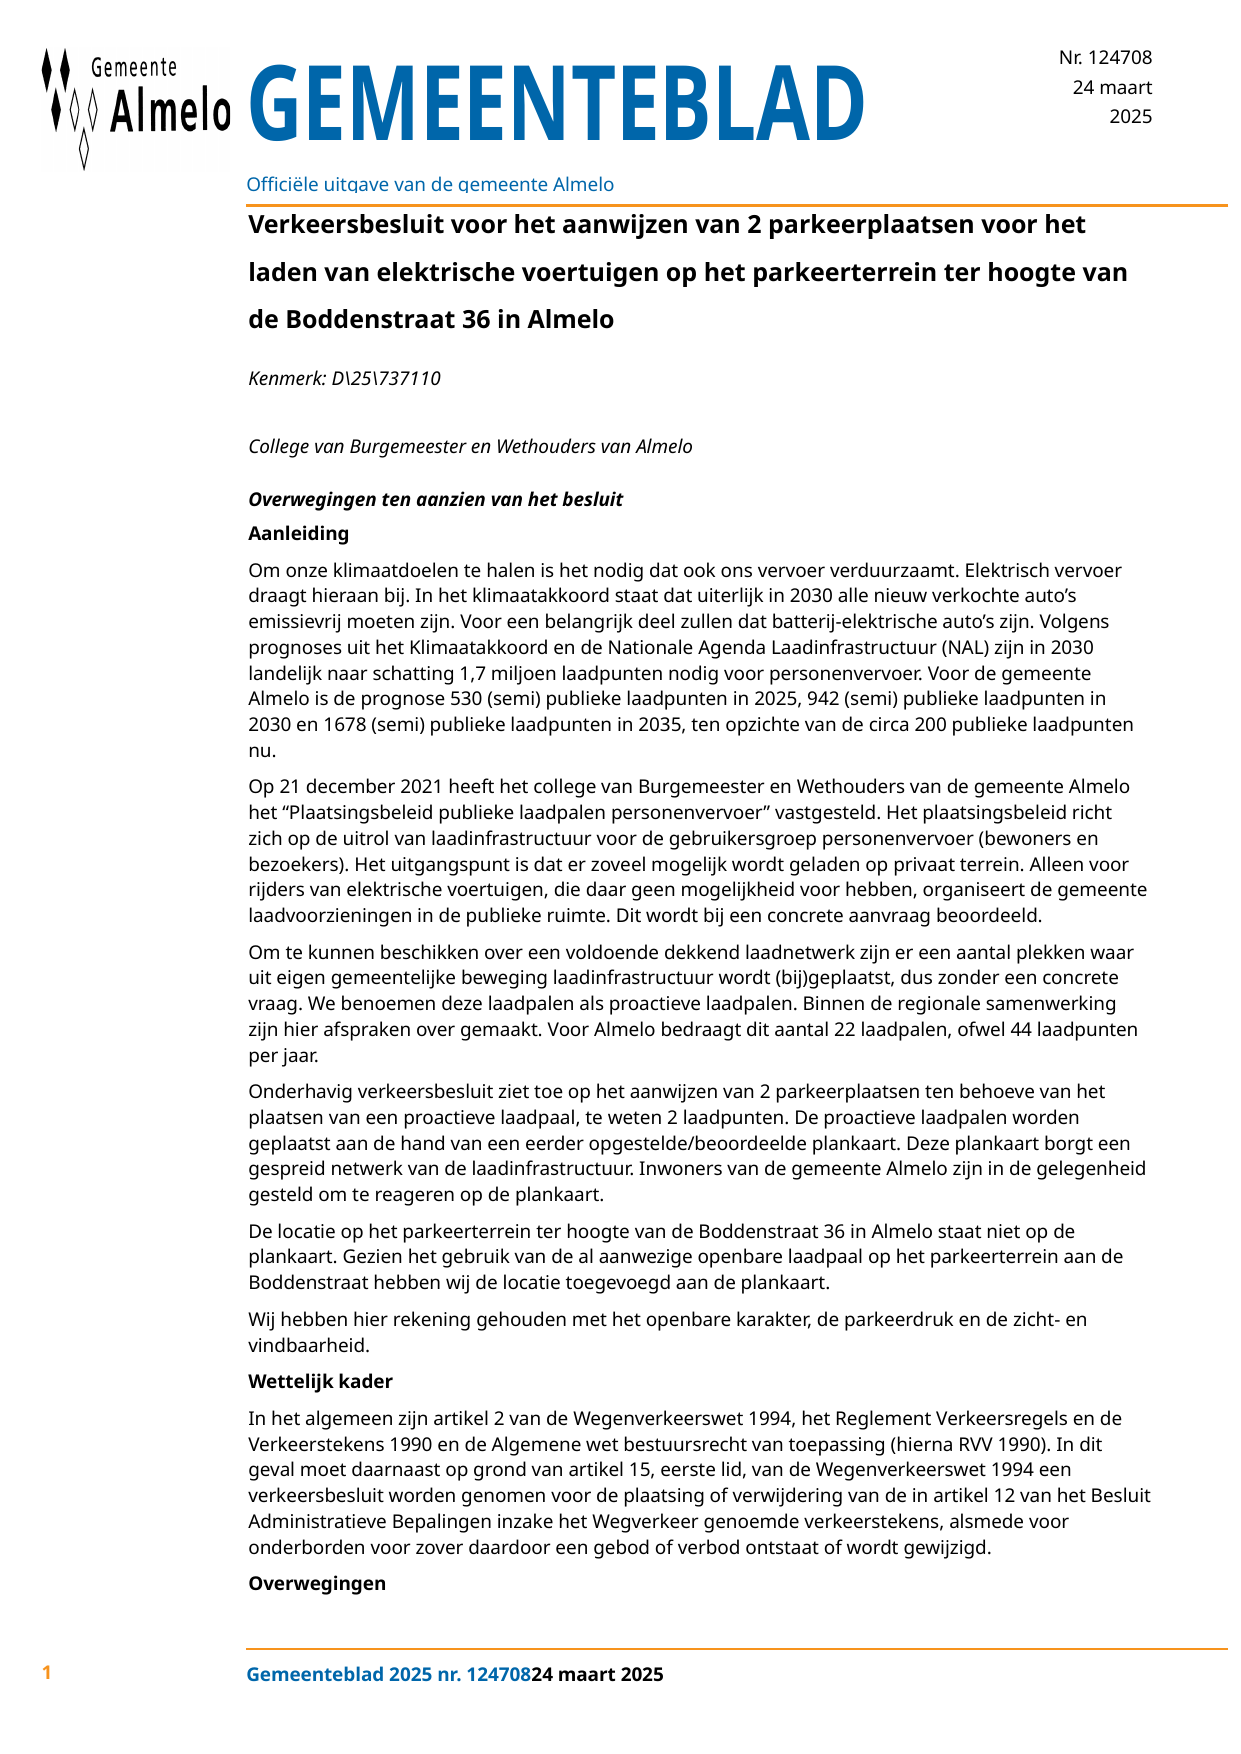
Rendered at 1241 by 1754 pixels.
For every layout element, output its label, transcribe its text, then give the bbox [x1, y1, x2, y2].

text Om onze klimaatdoelen te halen is het nodig dat ook ons vervoer verduurzaamt. Elektrisch vervoer draagt hieraan bij. In het klimaatakkoord staat dat uiterlijk in 2030 alle nieuw verkochte auto’s emissievrij moeten zijn. Voor een belangrijk deel zullen dat batterij-elektrische auto’s zijn. Volgens prognoses uit het Klimaatakkoord en de Nationale Agenda Laadinfrastructuur (NAL) zijn in 2030 landelijk naar schatting 1,7 miljoen laadpunten nodig voor personenvervoer. Voor de gemeente Almelo is de prognose 530 (semi) publieke laadpunten in 2025, 942 (semi) publieke laadpunten in 2030 en 1678 (semi) publieke laadpunten in 2035, ten opzichte van de circa 200 publieke laadpunten nu. [248, 557, 1152, 763]
text College van Burgemeester en Wethouders van Almelo [248, 433, 1152, 459]
text In het algemeen zijn artikel 2 van de Wegenverkeerswet 1994, het Reglement Verkeersregels en de Verkeerstekens 1990 en de Algemene wet bestuursrecht van toepassing (hierna RVV 1990). In dit geval moet daarnaast op grond van artikel 15, eerste lid, van de Wegenverkeerswet 1994 een verkeersbesluit worden genomen voor de plaatsing of verwijdering van de in artikel 12 van het Besluit Administratieve Bepalingen inzake het Wegverkeer genoemde verkeerstekens, alsmede voor onderborden voor zover daardoor een gebod of verbod ontstaat of wordt gewijzigd. [248, 1405, 1152, 1559]
text Wettelijk kader [248, 1368, 1152, 1394]
text De locatie op het parkeerterrein ter hoogte van de Boddenstraat 36 in Almelo staat niet op de plankaart. Gezien het gebruik van de al aanwezige openbare laadpaal op het parkeerterrein aan de Boddenstraat hebben wij de locatie toegevoegd aan de plankaart. [248, 1218, 1152, 1295]
text Om te kunnen beschikken over een voldoende dekkend laadnetwerk zijn er een aantal plekken waar uit eigen gemeentelijke beweging laadinfrastructuur wordt (bij)geplaatst, dus zonder een concrete vraag. We benoemen deze laadpalen als proactieve laadpalen. Binnen de regionale samenwerking zijn hier afspraken over gemaakt. Voor Almelo bedraagt dit aantal 22 laadpalen, ofwel 44 laadpunten per jaar. [248, 939, 1152, 1067]
picture [41, 47, 231, 172]
text Overwegingen ten aanzien van het besluit [248, 486, 1152, 512]
text Wij hebben hier rekening gehouden met het openbare karakter, de parkeerdruk en de zicht- en vindbaarheid. [248, 1306, 1152, 1358]
text Verkeersbesluit voor het aanwijzen van 2 parkeerplaatsen voor het laden van elektrische voertuigen op het parkeerterrein ter hoogte van de Boddenstraat 36 in Almelo [248, 207, 1152, 336]
text Aanleiding [248, 520, 1152, 546]
text Op 21 december 2021 heeft het college van Burgemeester en Wethouders van de gemeente Almelo het “Plaatsingsbeleid publieke laadpalen personenvervoer” vastgesteld. Het plaatsingsbeleid richt zich op de uitrol van laadinfrastructuur voor de gebruikersgroep personenvervoer (bewoners en bezoekers). Het uitgangspunt is dat er zoveel mogelijk wordt geladen op privaat terrein. Alleen voor rijders van elektrische voertuigen, die daar geen mogelijkheid voor hebben, organiseert de gemeente laadvoorzieningen in de publieke ruimte. Dit wordt bij een concrete aanvraag beoordeeld. [248, 773, 1152, 928]
text Onderhavig verkeersbesluit ziet toe op het aanwijzen van 2 parkeerplaatsen ten behoeve van het plaatsen van een proactieve laadpaal, te weten 2 laadpunten. De proactieve laadpalen worden geplaatst aan de hand van een eerder opgestelde/beoordeelde plankaart. Deze plankaart borgt een gespreid netwerk van de laadinfrastructuur. Inwoners van de gemeente Almelo zijn in de gelegenheid gesteld om te reageren op de plankaart. [248, 1078, 1152, 1207]
text Kenmerk: D\25\737110 [248, 366, 1152, 391]
text Overwegingen [248, 1571, 1152, 1596]
